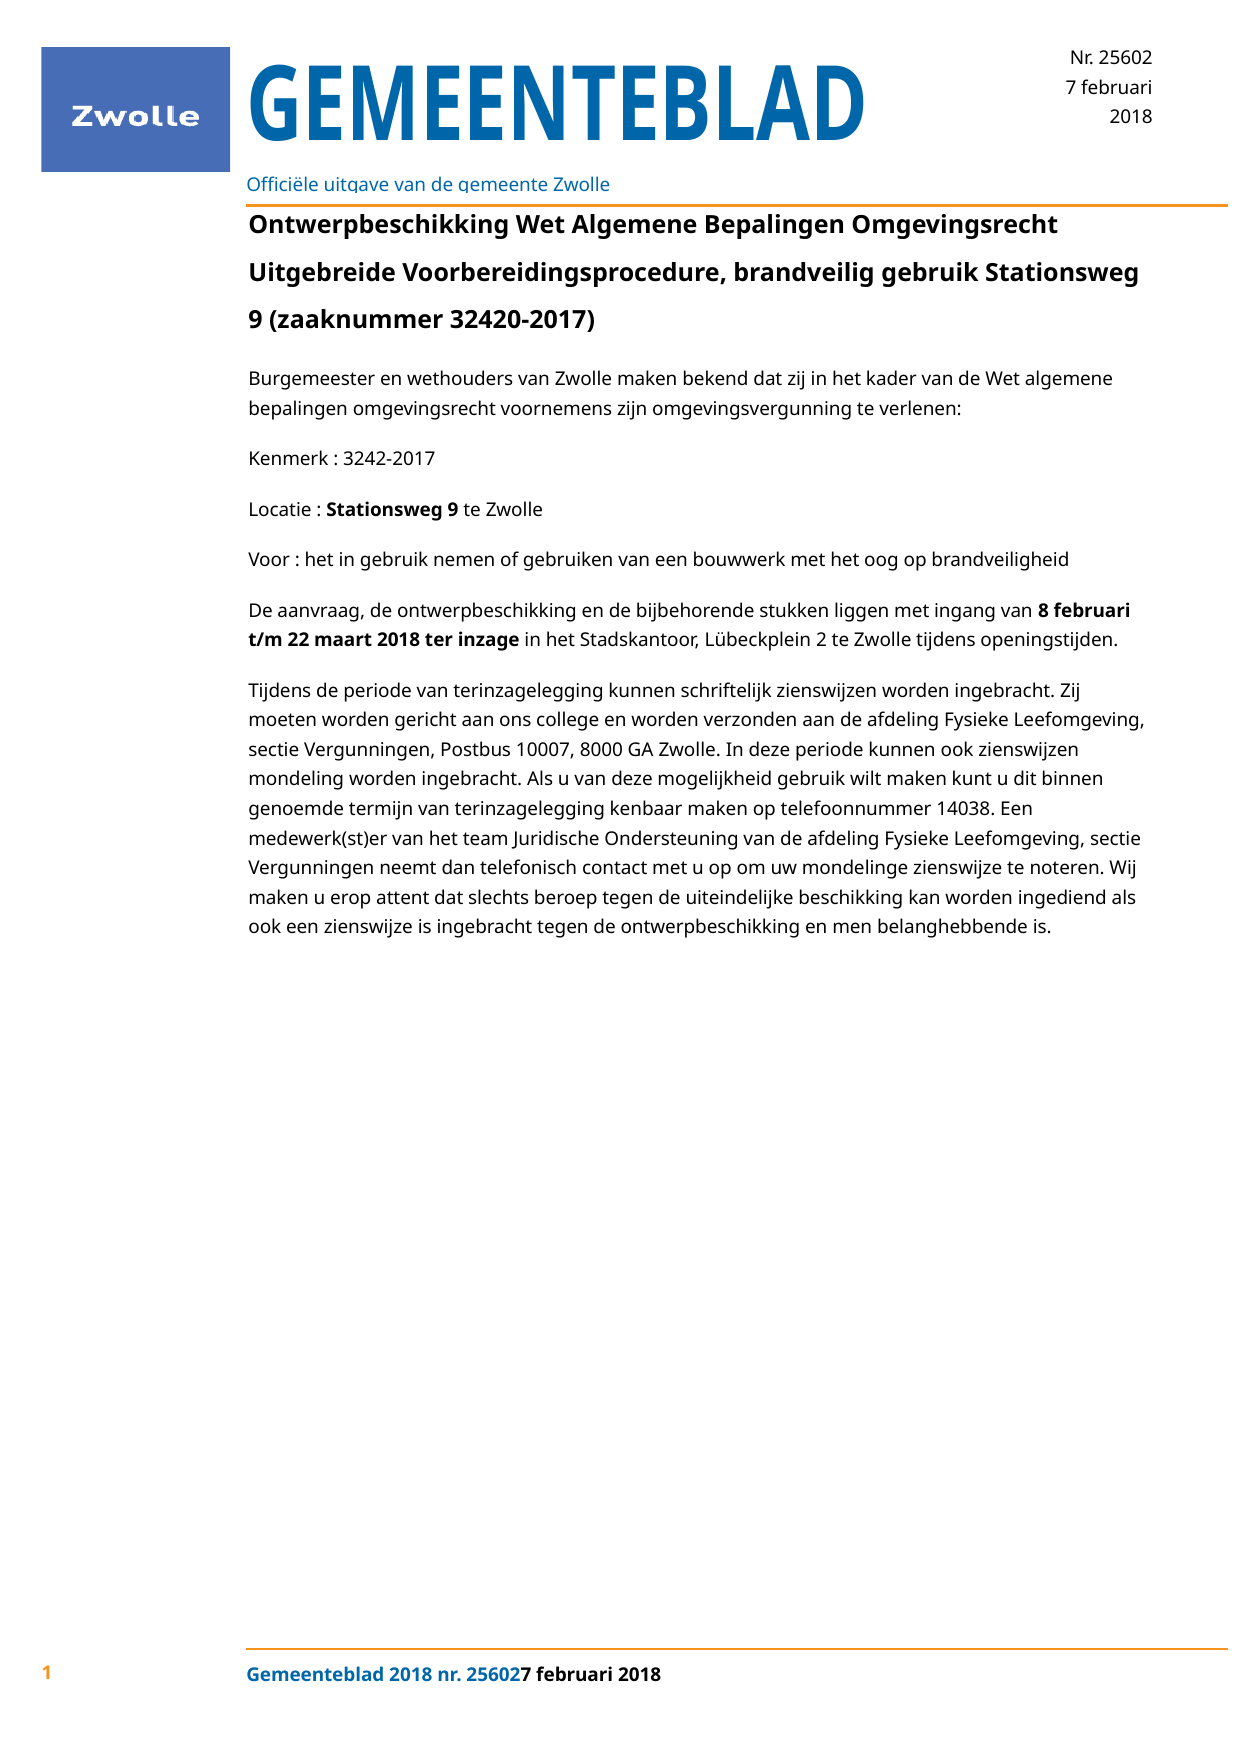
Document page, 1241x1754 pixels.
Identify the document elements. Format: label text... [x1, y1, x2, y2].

picture [41, 47, 231, 172]
text De aanvraag, de ontwerpbeschikking en de bijbehorende stukken liggen met ingang van 8 februari t/m 22 maart 2018 ter inzage in het Stadskantoor, Lübeckplein 2 te Zwolle tijdens openingstijden. [248, 597, 1152, 652]
text Kenmerk : 3242-2017 [248, 446, 1152, 471]
text Locatie : Stationsweg 9 te Zwolle [248, 496, 1152, 522]
text Tijdens de periode van terinzagelegging kunnen schriftelijk zienswijzen worden ingebracht. Zij moeten worden gericht aan ons college en worden verzonden aan de afdeling Fysieke Leefomgeving, sectie Vergunningen, Postbus 10007, 8000 GA Zwolle. In deze periode kunnen ook zienswijzen mondeling worden ingebracht. Als u van deze mogelijkheid gebruik wilt maken kunt u dit binnen genoemde termijn van terinzagelegging kenbaar maken op telefoonnummer 14038. Een medewerk(st)er van het team Juridische Ondersteuning van de afdeling Fysieke Leefomgeving, sectie Vergunningen neemt dan telefonisch contact met u op om uw mondelinge zienswijze te noteren. Wij maken u erop attent dat slechts beroep tegen de uiteindelijke beschikking kan worden ingediend als ook een zienswijze is ingebracht tegen de ontwerpbeschikking en men belanghebbende is. [248, 677, 1152, 939]
text Voor : het in gebruik nemen of gebruiken van een bouwwerk met het oog op brandveiligheid [248, 546, 1152, 572]
text Ontwerpbeschikking Wet Algemene Bepalingen Omgevingsrecht Uitgebreide Voorbereidingsprocedure, brandveilig gebruik Stationsweg 9 (zaaknummer 32420-2017) [248, 207, 1152, 336]
text Burgemeester en wethouders van Zwolle maken bekend dat zij in het kader van de Wet algemene bepalingen omgevingsrecht voornemens zijn omgevingsvergunning te verlenen: [248, 366, 1152, 421]
